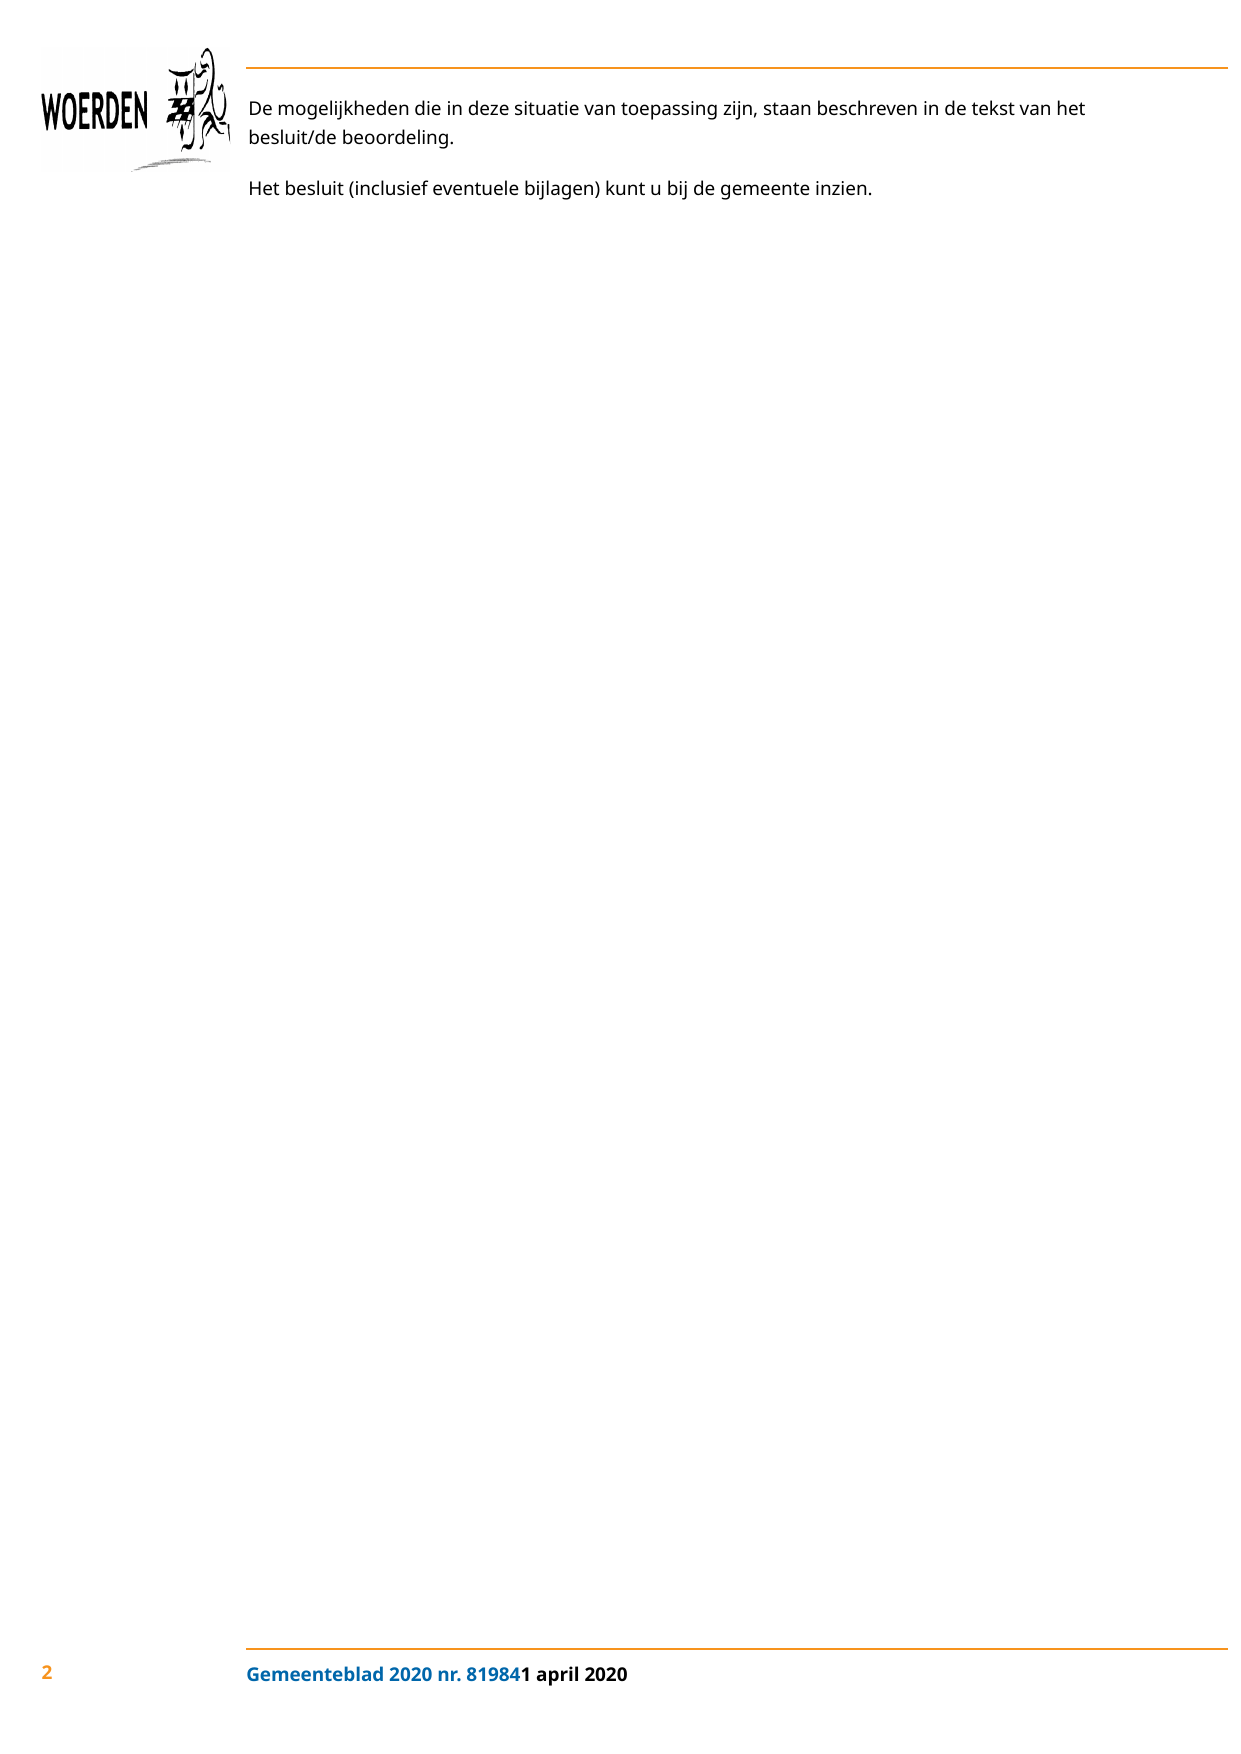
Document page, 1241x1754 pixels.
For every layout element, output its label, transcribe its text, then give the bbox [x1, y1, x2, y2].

text De mogelijkheden die in deze situatie van toepassing zijn, staan beschreven in de tekst van het besluit/de beoordeling. [248, 95, 1152, 150]
picture [41, 47, 231, 172]
text Het besluit (inclusief eventuele bijlagen) kunt u bij de gemeente inzien. [248, 175, 1152, 201]
